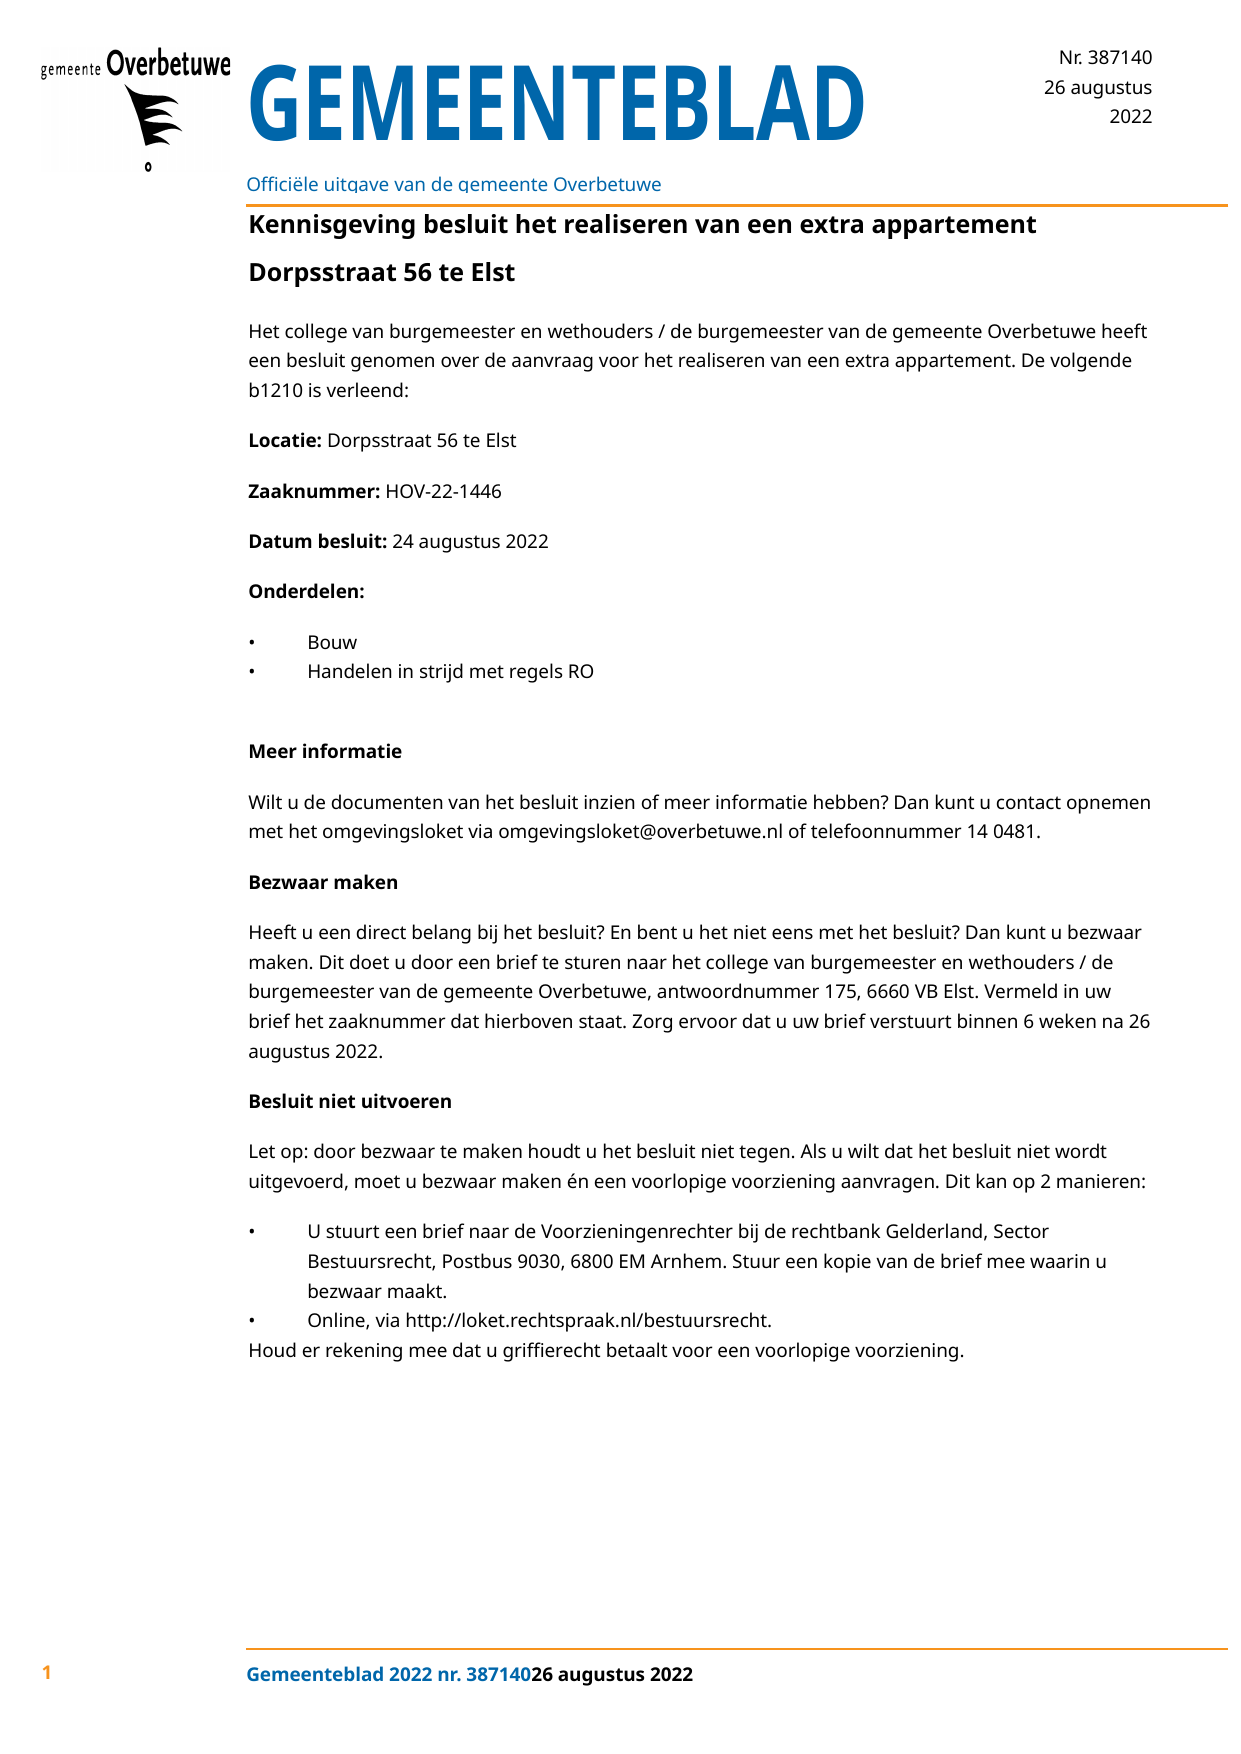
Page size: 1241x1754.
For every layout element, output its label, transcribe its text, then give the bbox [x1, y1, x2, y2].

list Handelen in strijd met regels RO [248, 659, 1152, 684]
text Locatie: Dorpsstraat 56 te Elst [248, 427, 1152, 453]
list Bouw [248, 629, 1152, 655]
text Wilt u de documenten van het besluit inzien of meer informatie hebben? Dan kunt u contact opnemen met het omgevingsloket via omgevingsloket@overbetuwe.nl of telefoonnummer 14 0481. [248, 789, 1152, 844]
text Houd er rekening mee dat u griffierecht betaalt voor een voorlopige voorziening. [248, 1337, 1152, 1363]
text Het college van burgemeester en wethouders / de burgemeester van de gemeente Overbetuwe heeft een besluit genomen over de aanvraag voor het realiseren van een extra appartement. De volgende b1210 is verleend: [248, 318, 1152, 403]
text Bezwaar maken [248, 869, 1152, 895]
text Datum besluit: 24 augustus 2022 [248, 528, 1152, 554]
text Let op: door bezwaar te maken houdt u het besluit niet tegen. Als u wilt dat het besluit niet wordt uitgevoerd, moet u bezwaar maken én een voorlopige voorziening aanvragen. Dit kan op 2 manieren: [248, 1139, 1152, 1194]
picture [41, 47, 231, 172]
text Onderdelen: [248, 579, 1152, 604]
list U stuurt een brief naar de Voorzieningenrechter bij de rechtbank Gelderland, Sector Bestuursrecht, Postbus 9030, 6800 EM Arnhem. Stuur een kopie van de brief mee waarin u bezwaar maakt. [248, 1219, 1152, 1304]
list Online, via http://loket.rechtspraak.nl/bestuursrecht. [248, 1307, 1152, 1333]
text Besluit niet uitvoeren [248, 1088, 1152, 1114]
text Kennisgeving besluit het realiseren van een extra appartement Dorpsstraat 56 te Elst [248, 207, 1152, 288]
text Heeft u een direct belang bij het besluit? En bent u het niet eens met het besluit? Dan kunt u bezwaar maken. Dit doet u door een brief te sturen naar het college van burgemeester en wethouders / de burgemeester van de gemeente Overbetuwe, antwoordnummer 175, 6660 VB Elst. Vermeld in uw brief het zaaknummer dat hierboven staat. Zorg ervoor dat u uw brief verstuurt binnen 6 weken na 26 augustus 2022. [248, 919, 1152, 1064]
text Meer informatie [248, 739, 1152, 764]
text Zaaknummer: HOV-22-1446 [248, 478, 1152, 504]
